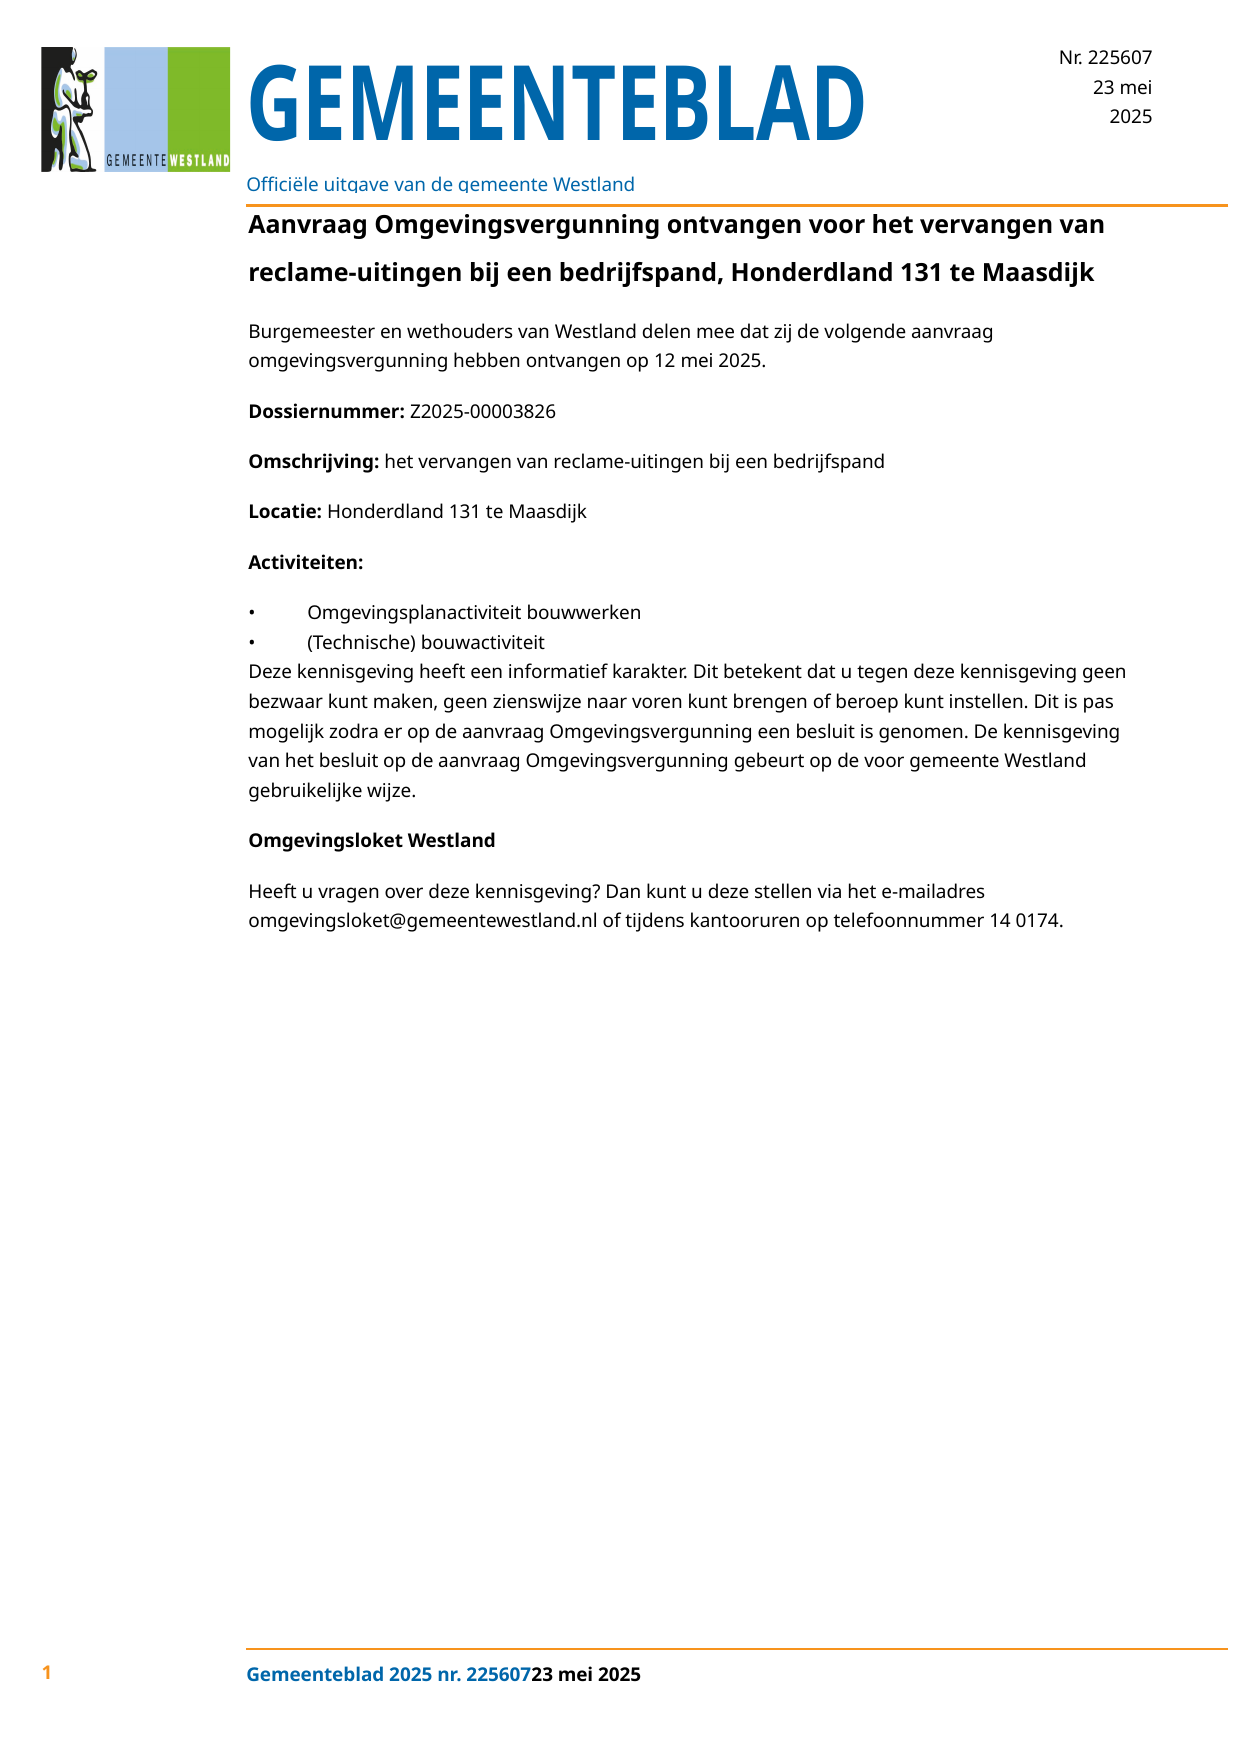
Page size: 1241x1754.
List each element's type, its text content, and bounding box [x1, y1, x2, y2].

list Omgevingsplanactiviteit bouwwerken [248, 599, 1152, 625]
text Deze kennisgeving heeft een informatief karakter. Dit betekent dat u tegen deze kennisgeving geen bezwaar kunt maken, geen zienswijze naar voren kunt brengen of beroep kunt instellen. Dit is pas mogelijk zodra er op de aanvraag Omgevingsvergunning een besluit is genomen. De kennisgeving van het besluit op de aanvraag Omgevingsvergunning gebeurt op de voor gemeente Westland gebruikelijke wijze. [248, 659, 1152, 803]
text Heeft u vragen over deze kennisgeving? Dan kunt u deze stellen via het e-mailadres omgevingsloket@gemeentewestland.nl of tijdens kantooruren op telefoonnummer 14 0174. [248, 878, 1152, 933]
list (Technische) bouwactiviteit [248, 629, 1152, 655]
text Aanvraag Omgevingsvergunning ontvangen voor het vervangen van reclame-uitingen bij een bedrijfspand, Honderdland 131 te Maasdijk [248, 207, 1152, 288]
text Omschrijving: het vervangen van reclame-uitingen bij een bedrijfspand [248, 448, 1152, 474]
text Locatie: Honderdland 131 te Maasdijk [248, 499, 1152, 524]
text Burgemeester en wethouders van Westland delen mee dat zij de volgende aanvraag omgevingsvergunning hebben ontvangen op 12 mei 2025. [248, 318, 1152, 373]
text Dossiernummer: Z2025-00003826 [248, 398, 1152, 424]
text Activiteiten: [248, 549, 1152, 575]
text Omgevingsloket Westland [248, 827, 1152, 853]
picture [41, 47, 231, 172]
